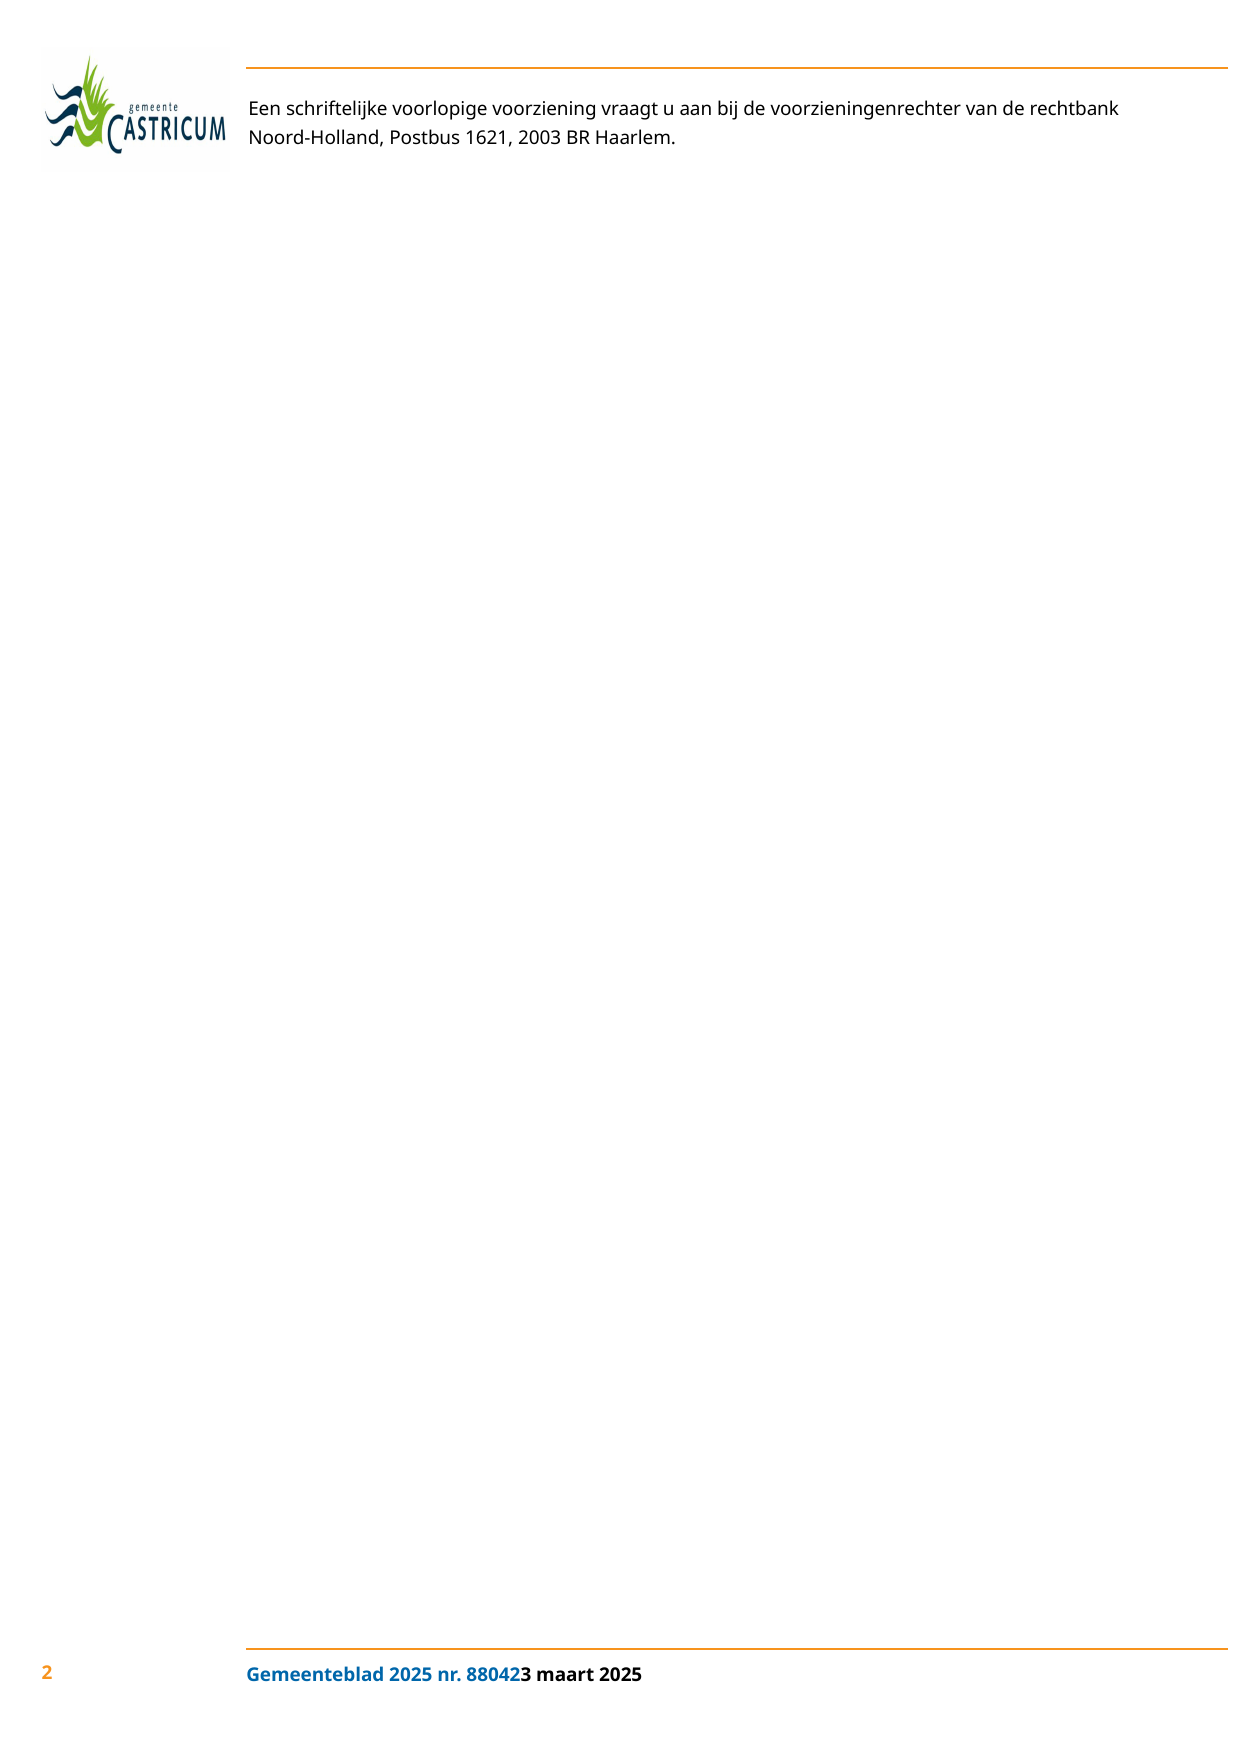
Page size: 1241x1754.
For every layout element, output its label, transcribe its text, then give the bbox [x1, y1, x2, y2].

picture [41, 47, 231, 172]
text Een schriftelijke voorlopige voorziening vraagt u aan bij de voorzieningenrechter van de rechtbank Noord-Holland, Postbus 1621, 2003 BR Haarlem. [248, 95, 1152, 150]
